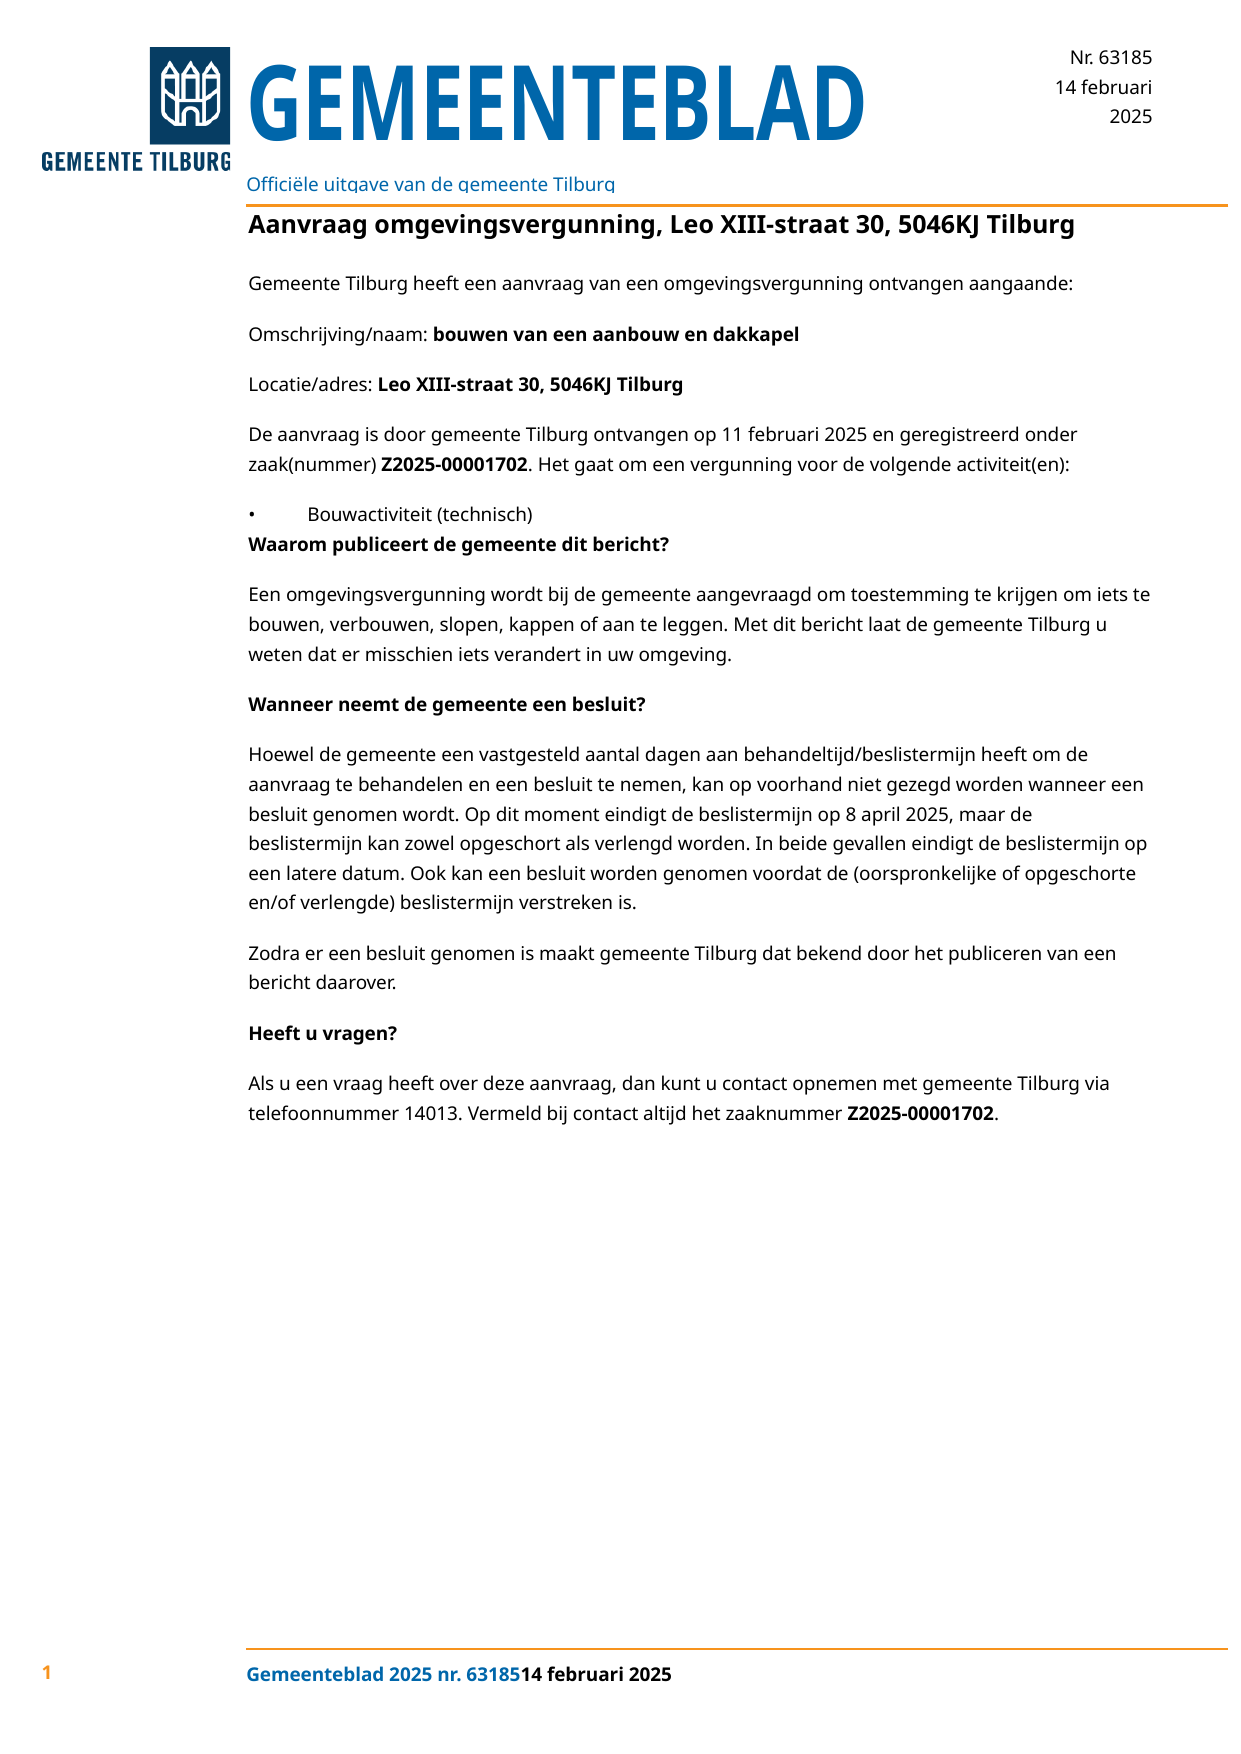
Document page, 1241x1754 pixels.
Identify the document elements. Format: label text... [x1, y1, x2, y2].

list Bouwactiviteit (technisch) [248, 502, 1152, 527]
text Waarom publiceert de gemeente dit bericht? [248, 531, 1152, 557]
text Zodra er een besluit genomen is maakt gemeente Tilburg dat bekend door het publiceren van een bericht daarover. [248, 940, 1152, 995]
text Locatie/adres: Leo XIII-straat 30, 5046KJ Tilburg [248, 371, 1152, 397]
text Wanneer neemt de gemeente een besluit? [248, 691, 1152, 717]
text Een omgevingsvergunning wordt bij de gemeente aangevraagd om toestemming te krijgen om iets te bouwen, verbouwen, slopen, kappen of aan te leggen. Met dit bericht laat de gemeente Tilburg u weten dat er misschien iets verandert in uw omgeving. [248, 582, 1152, 666]
text Als u een vraag heeft over deze aanvraag, dan kunt u contact opnemen met gemeente Tilburg via telefoonnummer 14013. Vermeld bij contact altijd het zaaknummer Z2025-00001702. [248, 1070, 1152, 1126]
text Aanvraag omgevingsvergunning, Leo XIII-straat 30, 5046KJ Tilburg [248, 207, 1152, 241]
text De aanvraag is door gemeente Tilburg ontvangen op 11 februari 2025 en geregistreerd onder zaak(nummer) Z2025-00001702. Het gaat om een vergunning voor de volgende activiteit(en): [248, 422, 1152, 477]
text Omschrijving/naam: bouwen van een aanbouw en dakkapel [248, 321, 1152, 346]
text Hoewel de gemeente een vastgesteld aantal dagen aan behandeltijd/beslistermijn heeft om de aanvraag te behandelen en een besluit te nemen, kan op voorhand niet gezegd worden wanneer een besluit genomen wordt. Op dit moment eindigt de beslistermijn op 8 april 2025, maar de beslistermijn kan zowel opgeschort als verlengd worden. In beide gevallen eindigt de beslistermijn op een latere datum. Ook kan een besluit worden genomen voordat de (oorspronkelijke of opgeschorte en/of verlengde) beslistermijn verstreken is. [248, 742, 1152, 915]
picture [41, 47, 231, 172]
text Gemeente Tilburg heeft een aanvraag van een omgevingsvergunning ontvangen aangaande: [248, 270, 1152, 296]
text Heeft u vragen? [248, 1020, 1152, 1046]
